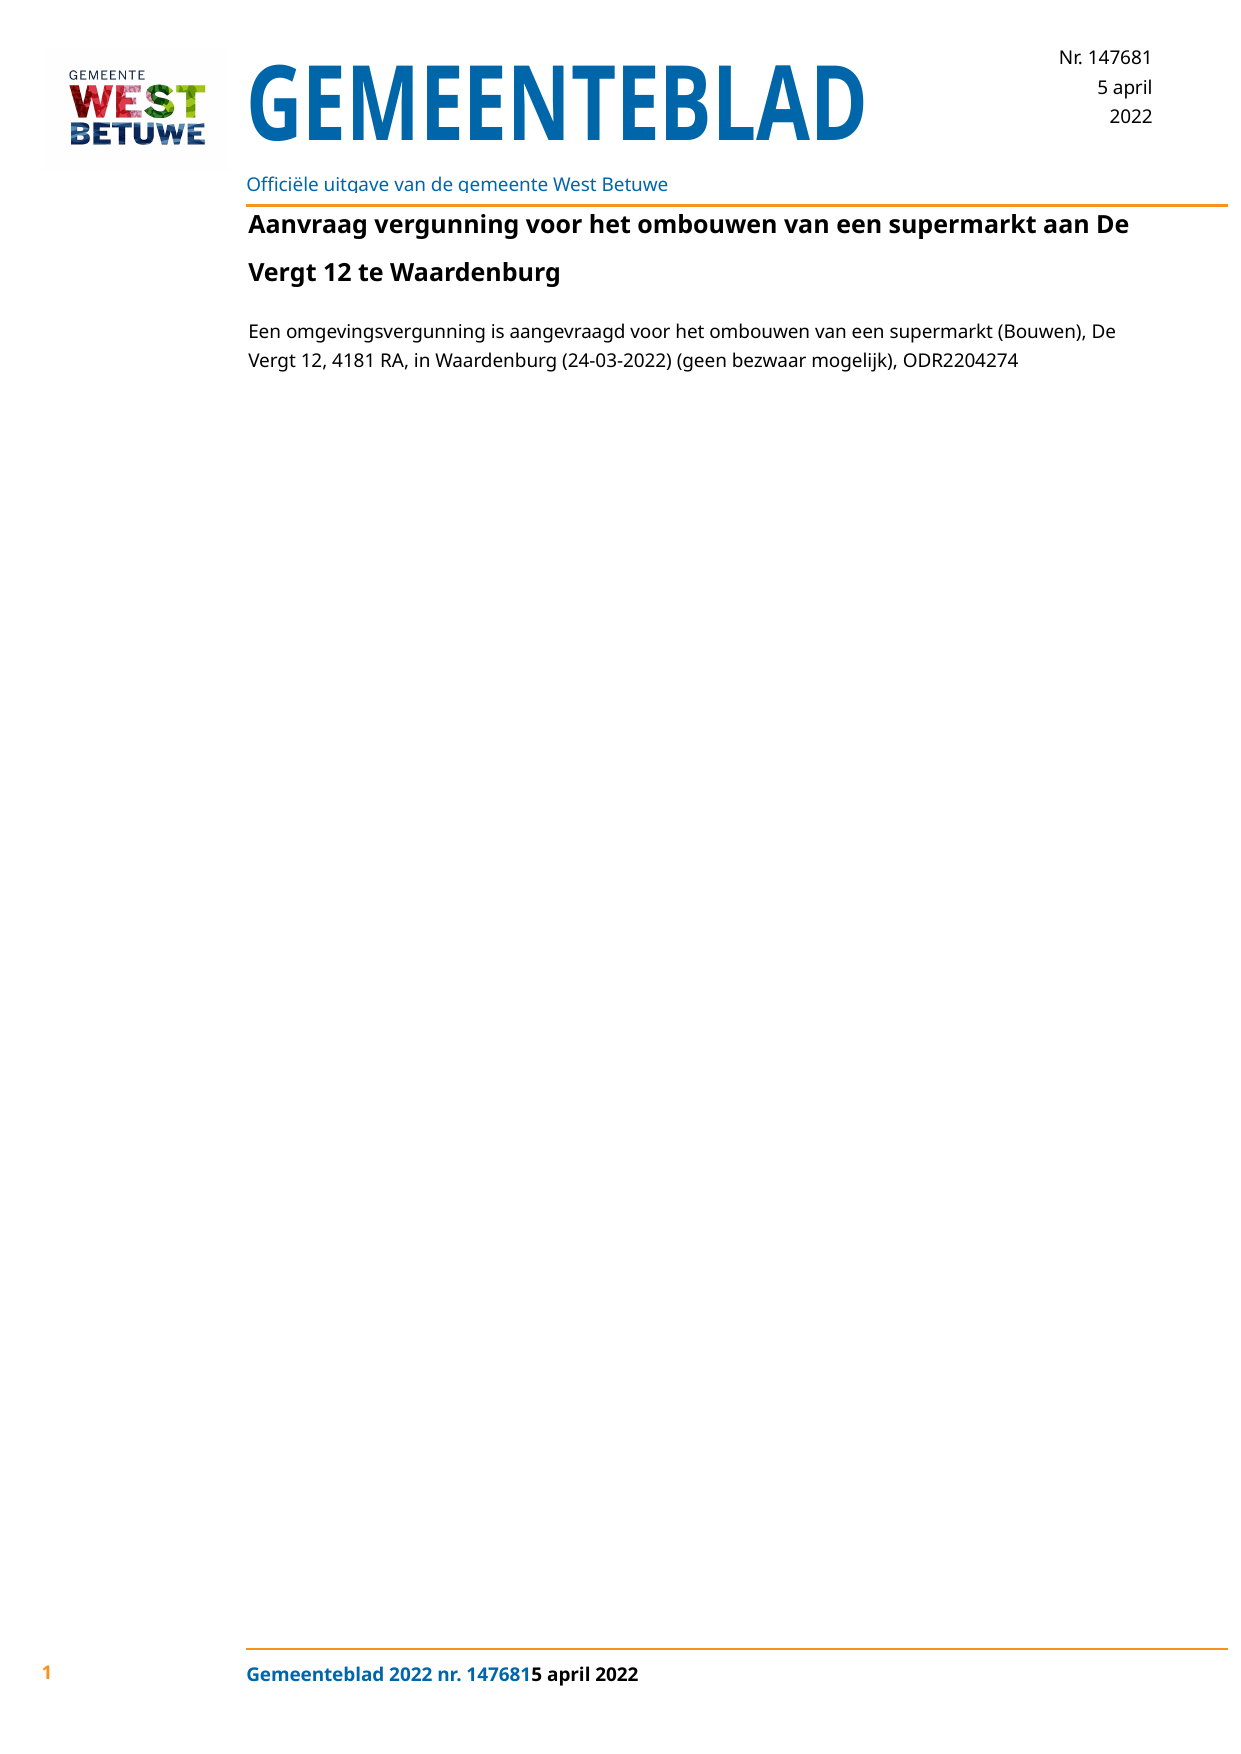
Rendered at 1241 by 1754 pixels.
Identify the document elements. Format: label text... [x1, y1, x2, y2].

text Aanvraag vergunning voor het ombouwen van een supermarkt aan De Vergt 12 te Waardenburg [248, 207, 1152, 288]
picture [41, 47, 231, 172]
text Een omgevingsvergunning is aangevraagd voor het ombouwen van een supermarkt (Bouwen), De Vergt 12, 4181 RA, in Waardenburg (24-03-2022) (geen bezwaar mogelijk), ODR2204274 [248, 318, 1152, 373]
